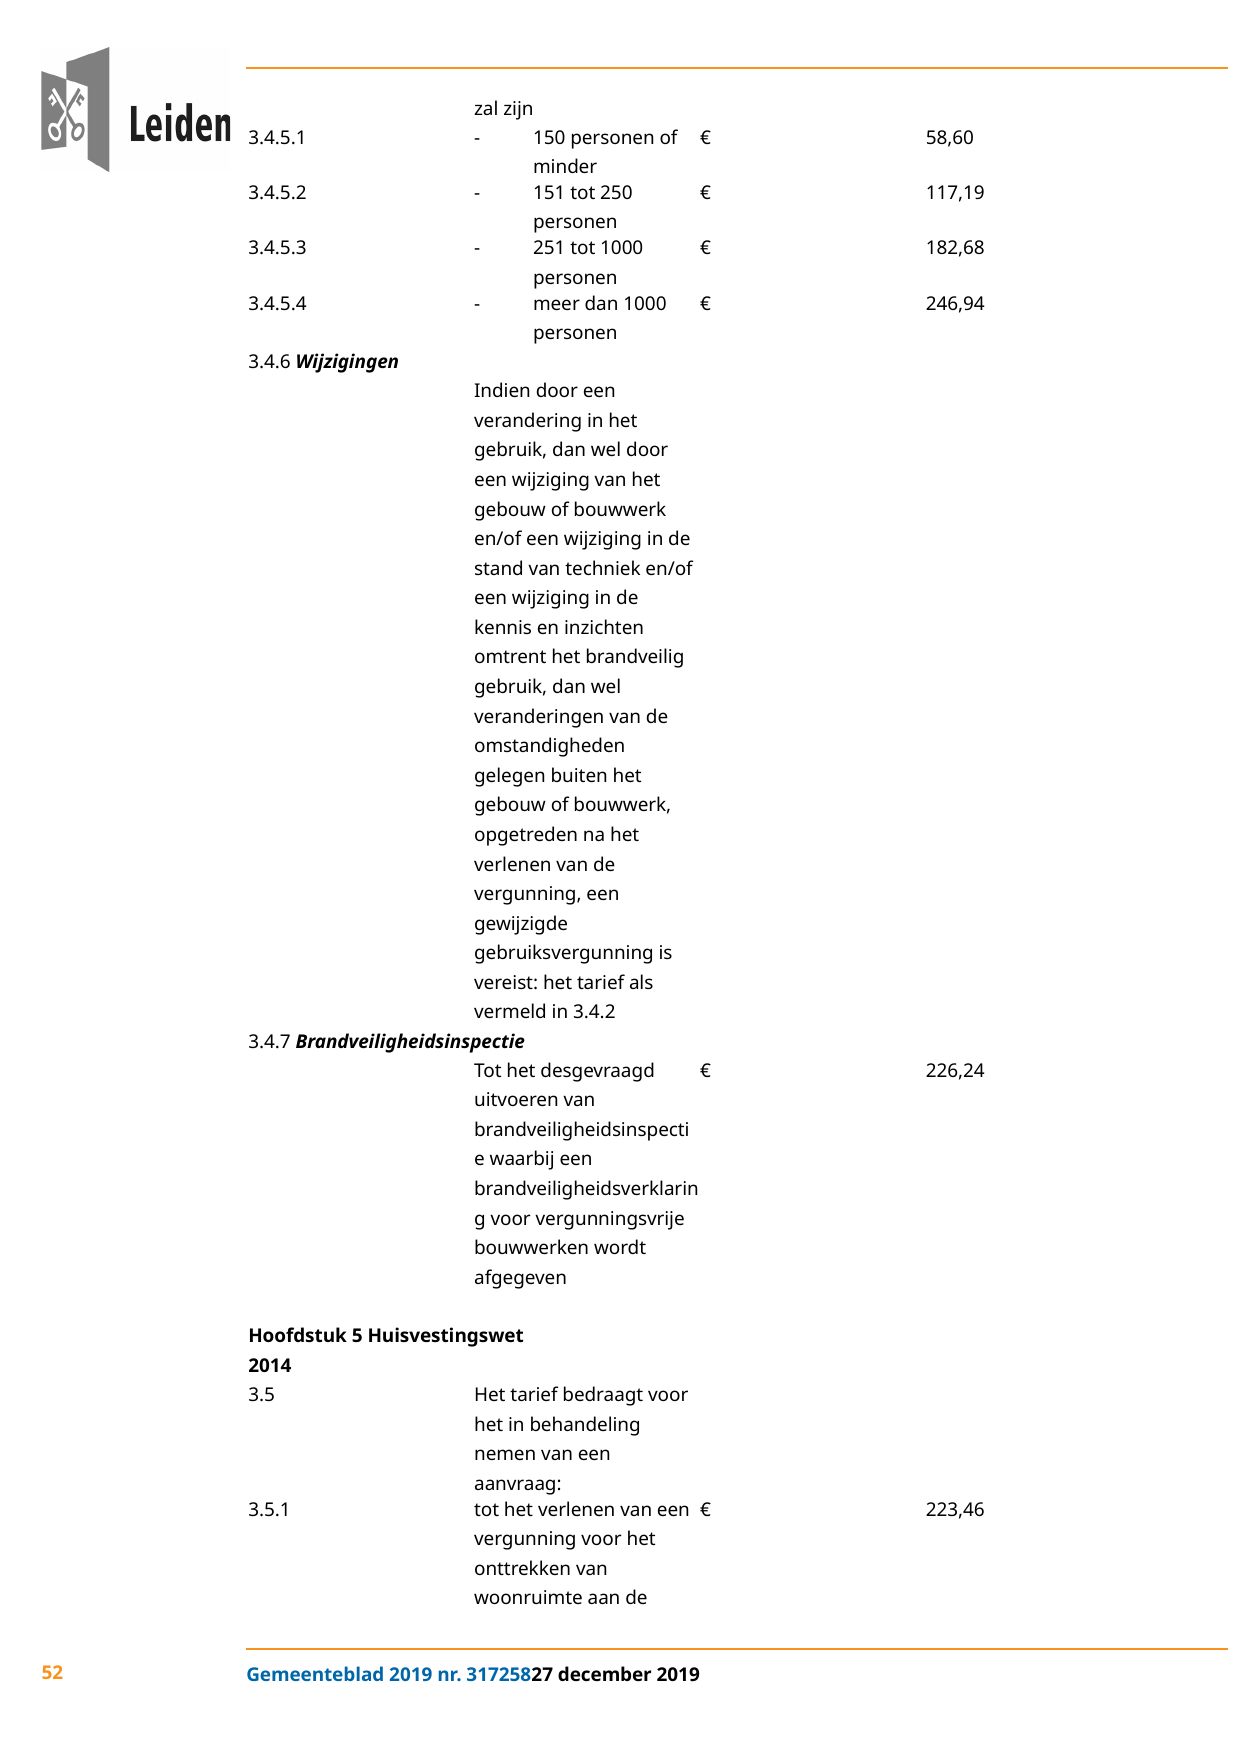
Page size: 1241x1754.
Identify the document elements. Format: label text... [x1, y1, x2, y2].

table_header [850, 349, 1152, 374]
table_header Het tarief bedraagt voor het in behandeling nemen van een aanvraag: [474, 1381, 700, 1496]
table_cell 117,19 [926, 179, 1152, 234]
table_header Indien door een verandering in het gebruik, dan wel door een wijziging van het gebouw of bouwwerk en/of een wijziging in de stand van techniek en/of een wijziging in de kennis en inzichten omtrent het brandveilig gebruik, dan wel veranderingen van de omstandigheden gelegen buiten het gebouw of bouwwerk, opgetreden na het verlenen van de vergunning, een gewijzigde gebruiksvergunning is vereist: het tarief als vermeld in 3.4.2 [474, 378, 700, 1024]
table_cell € [700, 235, 926, 290]
table_header zal zijn [474, 95, 700, 121]
table_cell 3.4.5.4 [248, 290, 474, 345]
table_header 226,24 [926, 1057, 1152, 1290]
table_header 3.4.7 Brandveiligheidsinspectie [248, 1028, 549, 1053]
table_header [850, 1323, 1152, 1378]
table_cell € [700, 1496, 926, 1610]
table_header € [700, 124, 926, 179]
table_header [926, 95, 1152, 121]
table_header [700, 1381, 926, 1496]
table_header 3.4.6 Wijzigingen [248, 349, 549, 374]
table_header 3.5 [248, 1381, 474, 1496]
table_header [700, 378, 926, 1024]
table_cell 182,68 [926, 235, 1152, 290]
table_cell 3.4.5.2 [248, 179, 474, 234]
table_header 150 personen of minder [474, 124, 700, 179]
table_cell 223,46 [926, 1496, 1152, 1610]
table_header [926, 378, 1152, 1024]
table_header € [700, 1057, 926, 1290]
table_header Tot het desgevraagd uitvoeren van brandveiligheidsinspectie waarbij een brandveiligheidsverklaring voor vergunningsvrije bouwwerken wordt afgegeven [474, 1057, 700, 1290]
table_cell 3.4.5.3 [248, 235, 474, 290]
table_header [926, 1381, 1152, 1496]
table_header [248, 378, 474, 1024]
table_header [248, 95, 474, 121]
table_header 58,60 [926, 124, 1152, 179]
table_header [700, 95, 926, 121]
table_cell 3.5.1 [248, 1496, 474, 1610]
table_header [248, 1057, 474, 1290]
table_header [850, 1028, 1152, 1053]
table_cell € [700, 179, 926, 234]
picture [41, 47, 231, 172]
table_cell meer dan 1000 personen [474, 290, 700, 345]
table_header [549, 349, 850, 374]
table_header Hoofdstuk 5 Huisvestingswet 2014 [248, 1323, 549, 1378]
table_cell tot het verlenen van een vergunning voor het onttrekken van woonruimte aan de [474, 1496, 700, 1610]
table_header [549, 1323, 850, 1378]
table_header [549, 1028, 850, 1053]
table_cell 251 tot 1000 personen [474, 235, 700, 290]
table_cell 246,94 [926, 290, 1152, 345]
table_cell 151 tot 250 personen [474, 179, 700, 234]
table_cell € [700, 290, 926, 345]
table_header 3.4.5.1 [248, 124, 474, 179]
